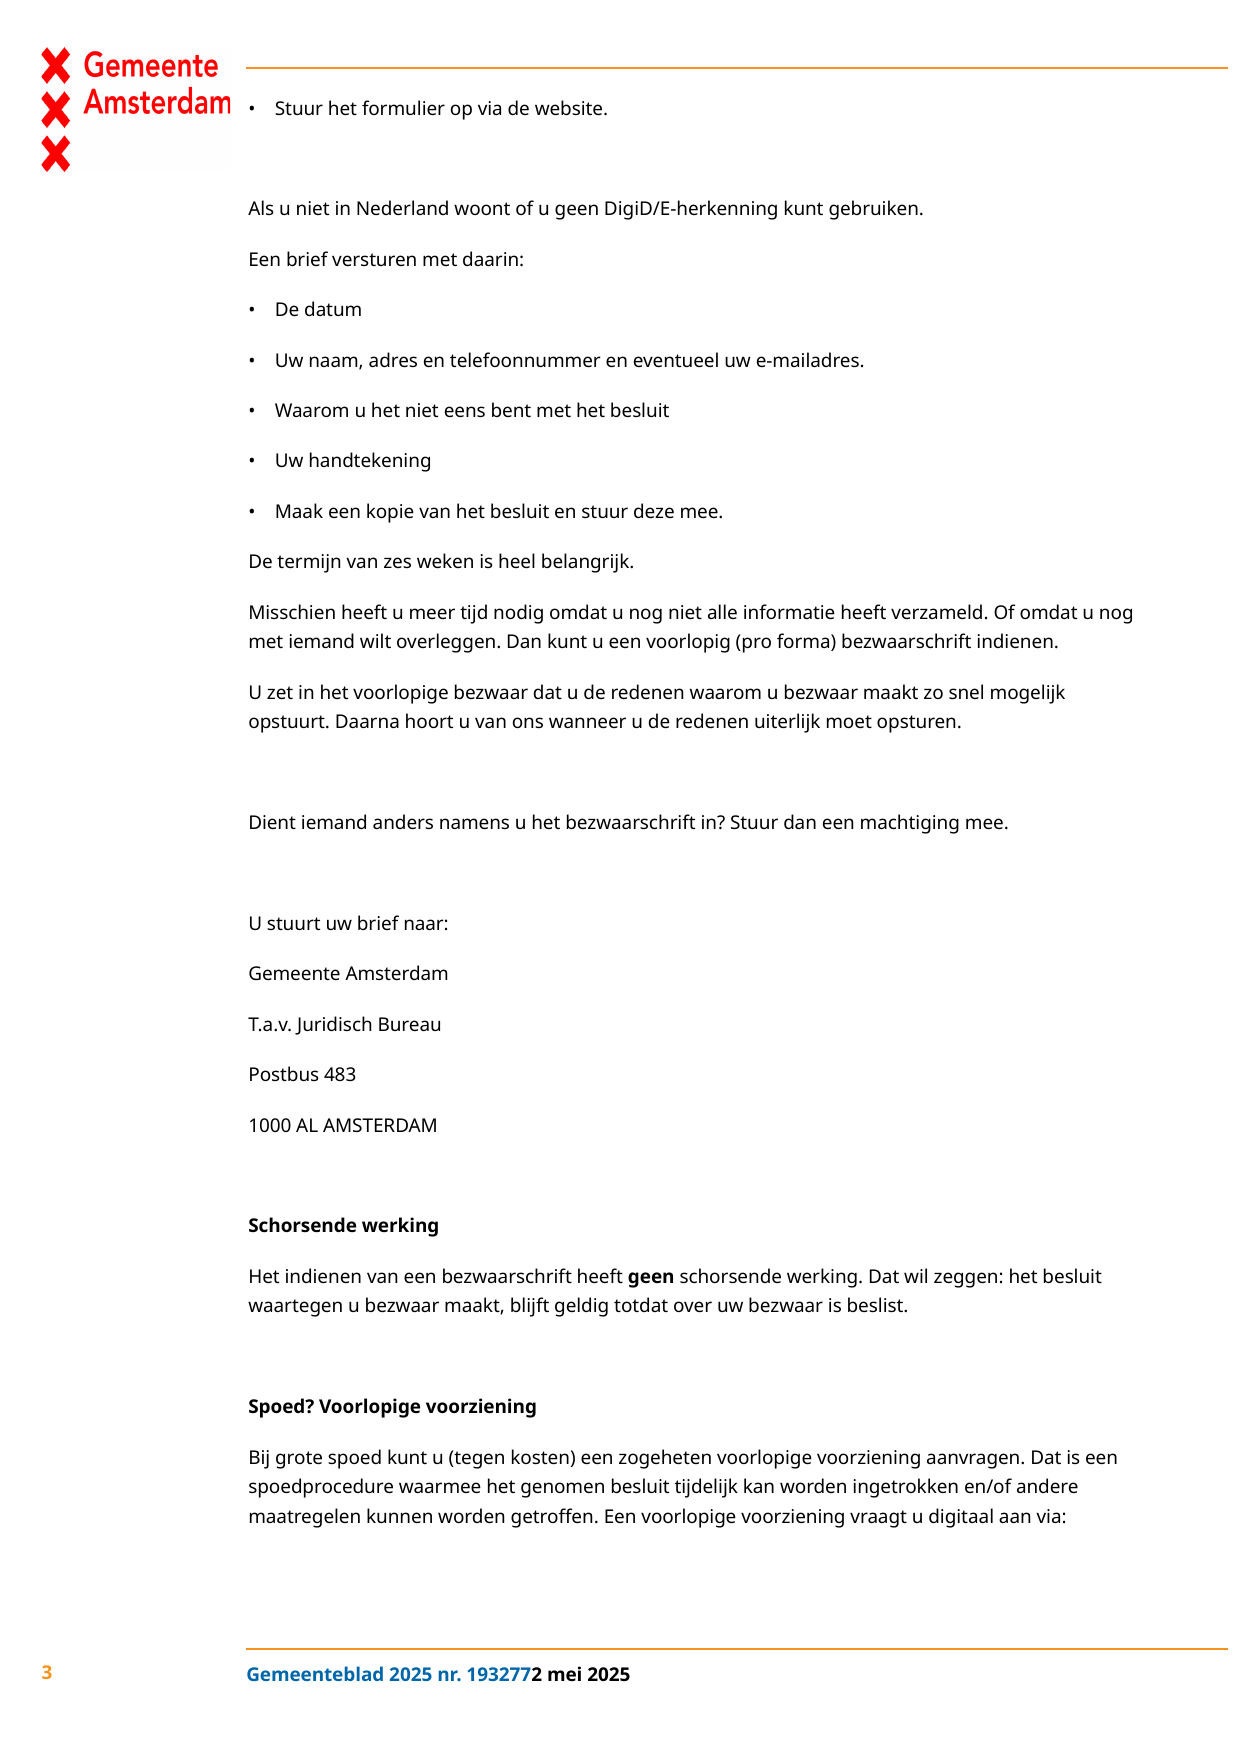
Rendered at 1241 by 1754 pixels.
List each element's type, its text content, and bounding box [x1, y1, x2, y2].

text Het indienen van een bezwaarschrift heeft geen schorsende werking. Dat wil zeggen: het besluit waartegen u bezwaar maakt, blijft geldig totdat over uw bezwaar is beslist. [248, 1263, 1152, 1318]
text Spoed? Voorlopige voorziening [248, 1393, 1152, 1419]
text • Waarom u het niet eens bent met het besluit [248, 397, 1152, 423]
text T.a.v. Juridisch Bureau [248, 1011, 1152, 1037]
text Bij grote spoed kunt u (tegen kosten) een zogeheten voorlopige voorziening aanvragen. Dat is een spoedprocedure waarmee het genomen besluit tijdelijk kan worden ingetrokken en/of andere maatregelen kunnen worden getroffen. Een voorlopige voorziening vraagt u digitaal aan via: [248, 1444, 1152, 1529]
text Postbus 483 [248, 1061, 1152, 1087]
text • Maak een kopie van het besluit en stuur deze mee. [248, 498, 1152, 524]
text • Stuur het formulier op via de website. [248, 95, 1152, 121]
text • De datum [248, 296, 1152, 322]
text Misschien heeft u meer tijd nodig omdat u nog niet alle informatie heeft verzameld. Of omdat u nog met iemand wilt overleggen. Dan kunt u een voorlopig (pro forma) bezwaarschrift indienen. [248, 599, 1152, 654]
text • Uw handtekening [248, 448, 1152, 473]
text Als u niet in Nederland woont of u geen DigiD/E-herkenning kunt gebruiken. [248, 196, 1152, 221]
text De termijn van zes weken is heel belangrijk. [248, 548, 1152, 574]
picture [41, 47, 231, 172]
text Gemeente Amsterdam [248, 961, 1152, 986]
text Schorsende werking [248, 1213, 1152, 1238]
text • Uw naam, adres en telefoonnummer en eventueel uw e-mailadres. [248, 347, 1152, 373]
text 1000 AL AMSTERDAM [248, 1112, 1152, 1138]
text U stuurt uw brief naar: [248, 910, 1152, 936]
text U zet in het voorlopige bezwaar dat u de redenen waarom u bezwaar maakt zo snel mogelijk opstuurt. Daarna hoort u van ons wanneer u de redenen uiterlijk moet opsturen. [248, 679, 1152, 734]
text Dient iemand anders namens u het bezwaarschrift in? Stuur dan een machtiging mee. [248, 809, 1152, 835]
text Een brief versturen met daarin: [248, 246, 1152, 272]
